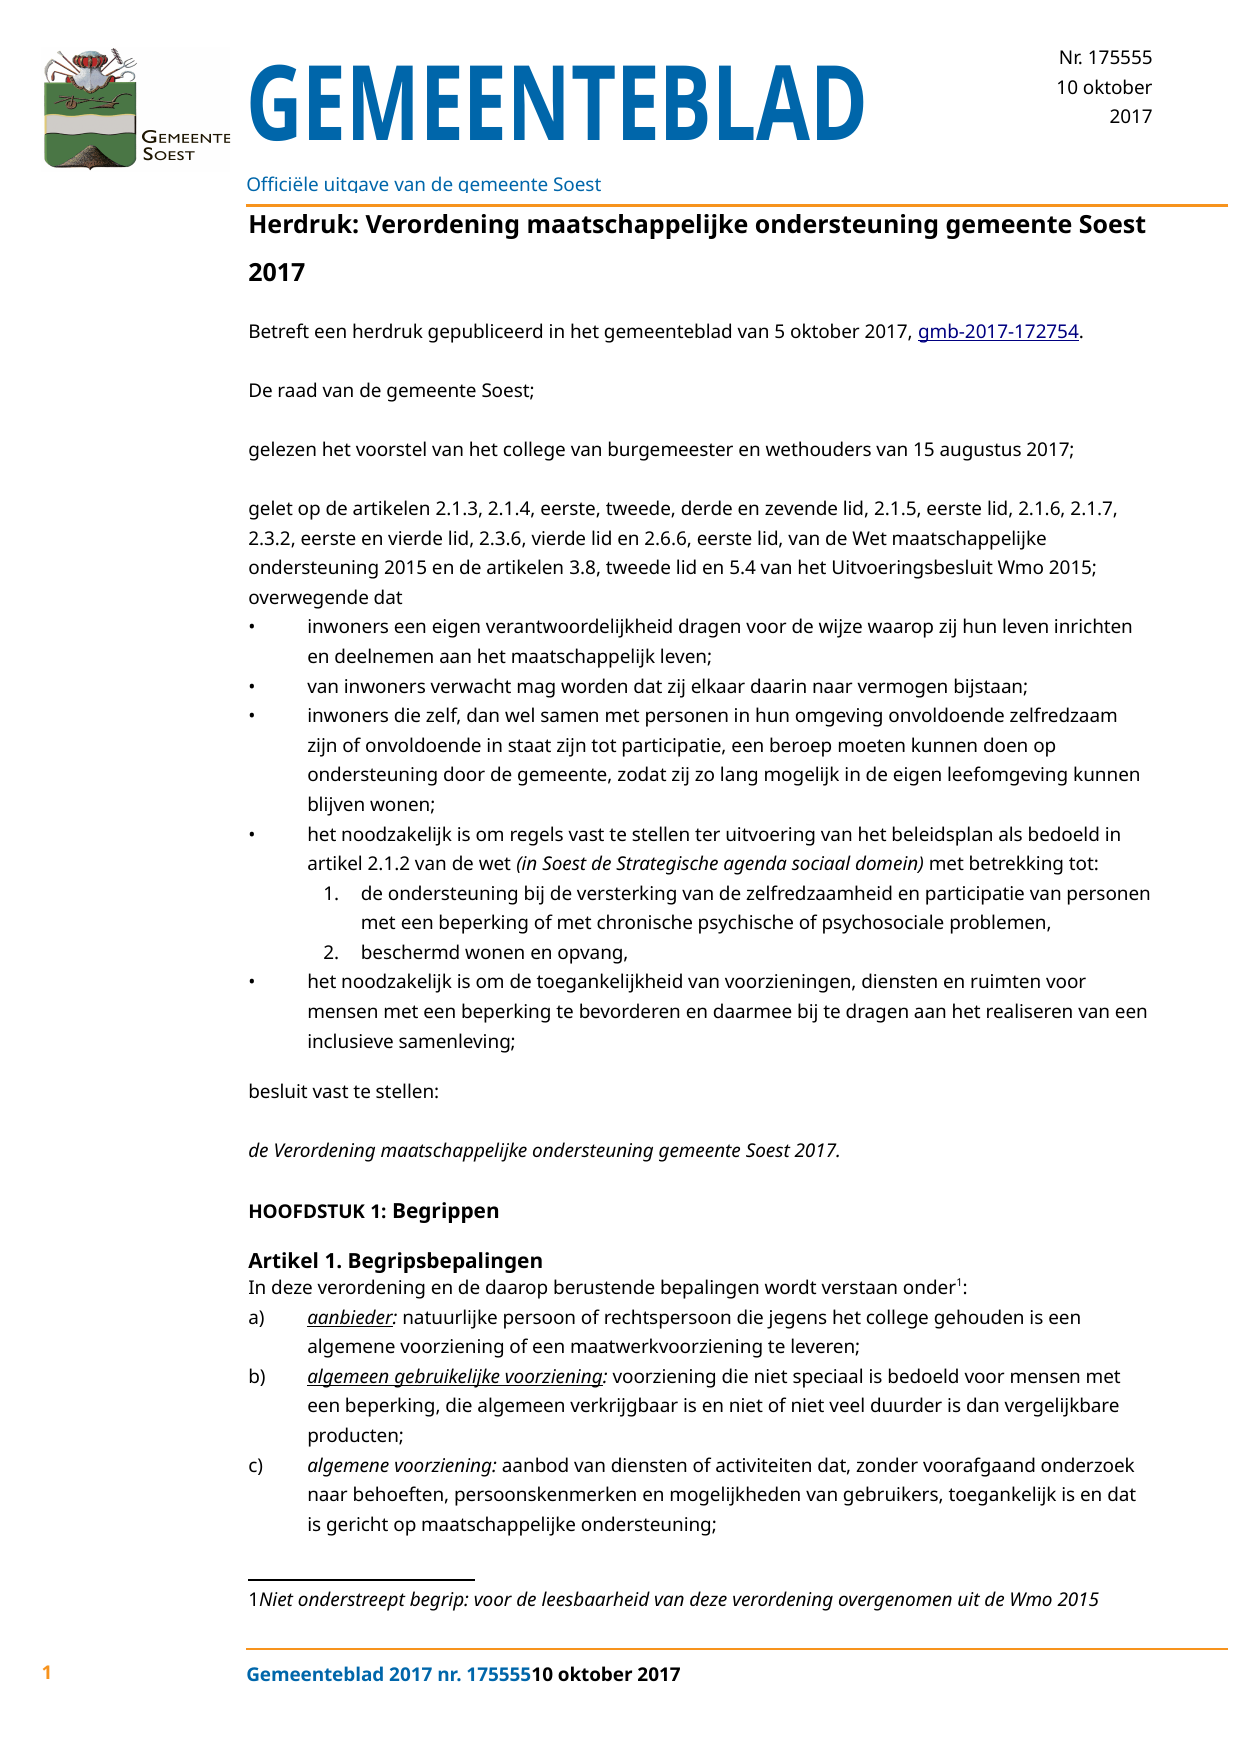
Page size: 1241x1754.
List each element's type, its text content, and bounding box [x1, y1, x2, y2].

text Artikel 1. Begripsbepalingen [248, 1246, 1152, 1274]
text De raad van de gemeente Soest; [248, 377, 1152, 403]
text de Verordening maatschappelijke ondersteuning gemeente Soest 2017. [248, 1137, 1152, 1163]
text HOOFDSTUK 1: Begrippen [248, 1197, 1152, 1225]
text Betreft een herdruk gepubliceerd in het gemeenteblad van 5 oktober 2017, gmb-2017-172754. [248, 318, 1152, 344]
text Herdruk: Verordening maatschappelijke ondersteuning gemeente Soest 2017 [248, 207, 1152, 288]
list het noodzakelijk is om regels vast te stellen ter uitvoering van het beleidsplan als bedoeld in artikel 2.1.2 van de wet (in Soest de Strategische agenda sociaal domein) met betrekking tot: [248, 821, 1152, 876]
list inwoners een eigen verantwoordelijkheid dragen voor de wijze waarop zij hun leven inrichten en deelnemen aan het maatschappelijk leven; [248, 614, 1152, 669]
list het noodzakelijk is om de toegankelijkheid van voorzieningen, diensten en ruimten voor mensen met een beperking te bevorderen en daarmee bij te dragen aan het realiseren van een inclusieve samenleving; [248, 969, 1152, 1054]
list inwoners die zelf, dan wel samen met personen in hun omgeving onvoldoende zelfredzaam zijn of onvoldoende in staat zijn tot participatie, een beroep moeten kunnen doen op ondersteuning door de gemeente, zodat zij zo lang mogelijk in de eigen leefomgeving kunnen blijven wonen; [248, 702, 1152, 817]
picture [41, 47, 231, 172]
list algemeen gebruikelijke voorziening: voorziening die niet speciaal is bedoeld voor mensen met een beperking, die algemeen verkrijgbaar is en niet of niet veel duurder is dan vergelijkbare producten; [248, 1363, 1152, 1448]
text gelezen het voorstel van het college van burgemeester en wethouders van 15 augustus 2017; [248, 436, 1152, 462]
list aanbieder: natuurlijke persoon of rechtspersoon die jegens het college gehouden is een algemene voorziening of een maatwerkvoorziening te leveren; [248, 1304, 1152, 1359]
list beschermd wonen en opvang, [323, 939, 1152, 965]
list van inwoners verwacht mag worden dat zij elkaar daarin naar vermogen bijstaan; [248, 673, 1152, 699]
text In deze verordening en de daarop berustende bepalingen wordt verstaan onder: [248, 1274, 1152, 1300]
text besluit vast te stellen: [248, 1078, 1152, 1104]
list de ondersteuning bij de versterking van de zelfredzaamheid en participatie van personen met een beperking of met chronische psychische of psychosociale problemen, [323, 880, 1152, 935]
text Niet onderstreept begrip: voor de leesbaarheid van deze verordening overgenomen uit de Wmo 2015 [248, 1586, 1152, 1612]
text overwegende dat [248, 584, 1152, 610]
text gelet op de artikelen 2.1.3, 2.1.4, eerste, tweede, derde en zevende lid, 2.1.5, eerste lid, 2.1.6, 2.1.7, 2.3.2, eerste en vierde lid, 2.3.6, vierde lid en 2.6.6, eerste lid, van de Wet maatschappelijke ondersteuning 2015 en de artikelen 3.8, tweede lid en 5.4 van het Uitvoeringsbesluit Wmo 2015; [248, 495, 1152, 580]
list algemene voorziening: aanbod van diensten of activiteiten dat, zonder voorafgaand onderzoek naar behoeften, persoonskenmerken en mogelijkheden van gebruikers, toegankelijk is en dat is gericht op maatschappelijke ondersteuning; [248, 1452, 1152, 1537]
